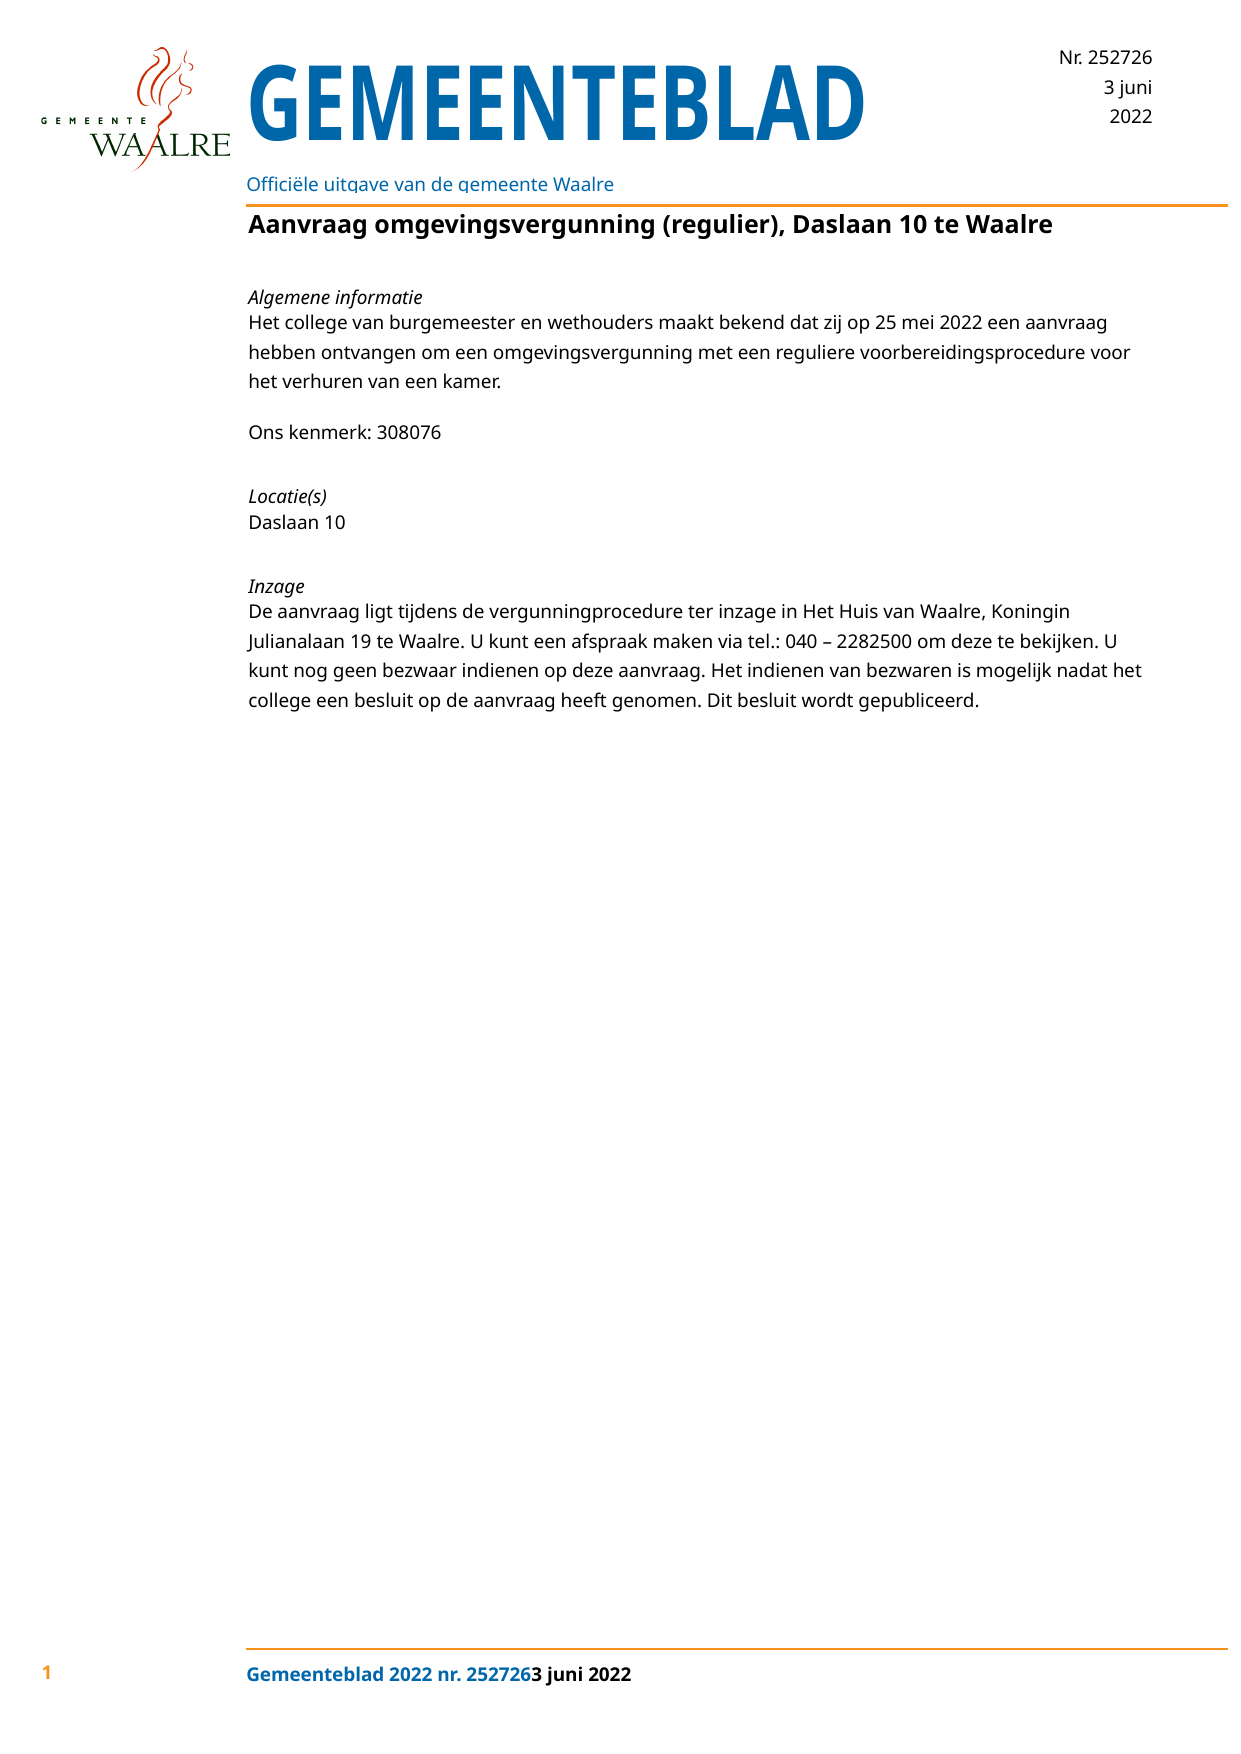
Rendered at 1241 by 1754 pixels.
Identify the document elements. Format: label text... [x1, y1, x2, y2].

text Daslaan 10 [248, 509, 1152, 534]
picture [41, 47, 231, 172]
text Locatie(s) [248, 483, 1152, 509]
text Aanvraag omgevingsvergunning (regulier), Daslaan 10 te Waalre [248, 207, 1152, 241]
text Inzage [248, 573, 1152, 598]
text Algemene informatie [248, 284, 1152, 309]
text Ons kenmerk: 308076 [248, 419, 1152, 445]
text De aanvraag ligt tijdens de vergunningprocedure ter inzage in Het Huis van Waalre, Koningin Julianalaan 19 te Waalre. U kunt een afspraak maken via tel.: 040 – 2282500 om deze te bekijken. U kunt nog geen bezwaar indienen op deze aanvraag. Het indienen van bezwaren is mogelijk nadat het college een besluit op de aanvraag heeft genomen. Dit besluit wordt gepubliceerd. [248, 598, 1152, 713]
text Het college van burgemeester en wethouders maakt bekend dat zij op 25 mei 2022 een aanvraag hebben ontvangen om een omgevingsvergunning met een reguliere voorbereidingsprocedure voor het verhuren van een kamer. [248, 309, 1152, 394]
